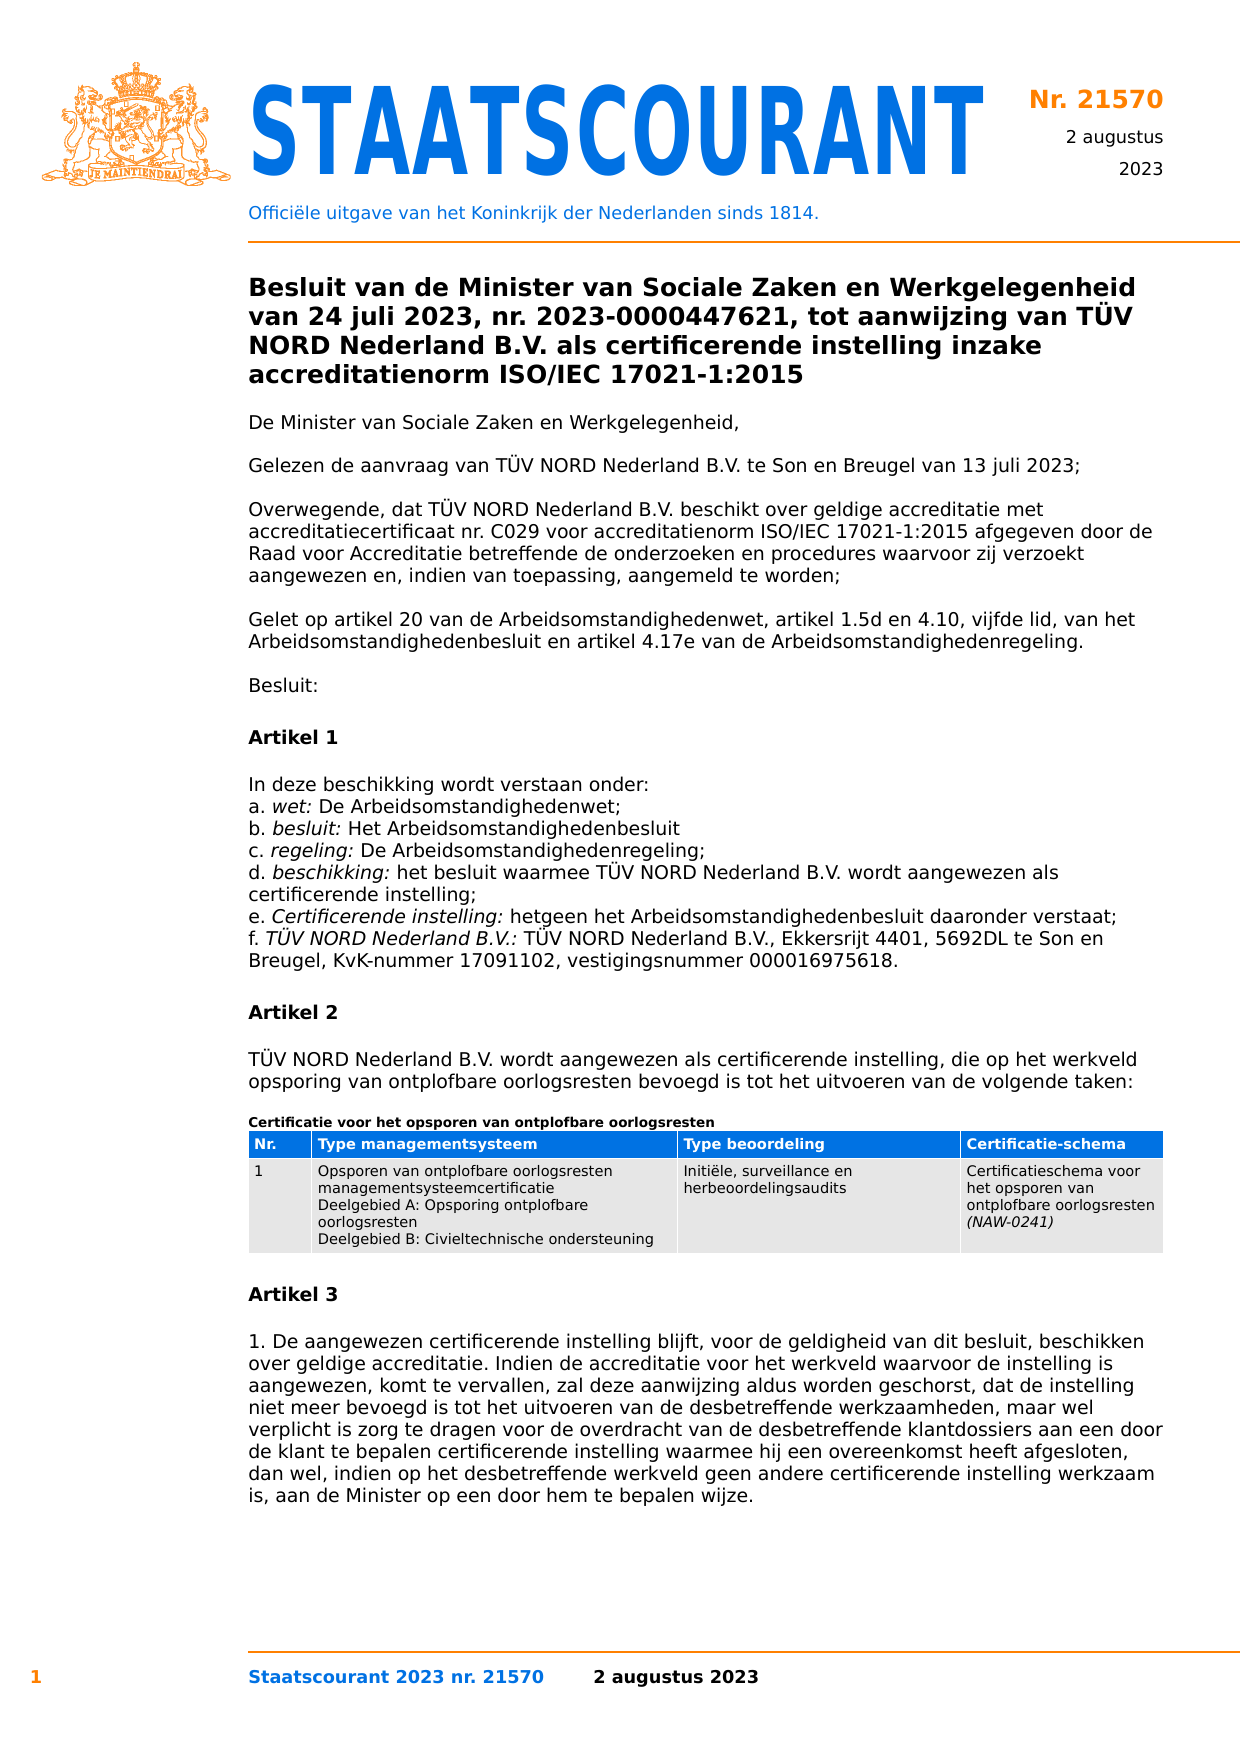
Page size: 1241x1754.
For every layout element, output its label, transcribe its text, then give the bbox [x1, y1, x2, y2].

text b. besluit: Het Arbeidsomstandighedenbesluit [248, 818, 1163, 840]
text 1. De aangewezen certificerende instelling blijft, voor de geldigheid van dit besluit, beschikken over geldige accreditatie. Indien de accreditatie voor het werkveld waarvoor de instelling is aangewezen, komt te vervallen, zal deze aanwijzing aldus worden geschorst, dat de instelling niet meer bevoegd is tot het uitvoeren van de desbetreffende werkzaamheden, maar wel verplicht is zorg te dragen voor de overdracht van de desbetreffende klantdossiers aan een door de klant te bepalen certificerende instelling waarmee hij een overeenkomst heeft afgesloten, dan wel, indien op het desbetreffende werkveld geen andere certificerende instelling werkzaam is, aan de Minister op een door hem te bepalen wijze. [248, 1331, 1163, 1507]
table_cell Type managementsysteem [312, 1131, 677, 1158]
subtitle Artikel 2 [248, 1002, 1163, 1024]
subtitle Artikel 3 [248, 1284, 1163, 1306]
table_cell Certificatieschema voor het opsporen van ontplofbare oorlogsresten (NAW-0241) [961, 1159, 1163, 1253]
text De Minister van Sociale Zaken en Werkgelegenheid, [248, 412, 1163, 433]
table_cell Initiële, surveillance en herbeoordelingsaudits [678, 1159, 960, 1253]
subtitle Besluit van de Minister van Sociale Zaken en Werkgelegenheid van 24 juli 2023, nr. 2023-0000447621, tot aanwijzing van TÜV NORD Nederland B.V. als certificerende instelling inzake accreditatienorm ISO/IEC 17021-1:2015 [248, 273, 1163, 390]
text a. wet: De Arbeidsomstandighedenwet; [248, 796, 1163, 818]
table_cell 2023 [998, 153, 1240, 203]
table_header [25, 62, 248, 241]
text TÜV NORD Nederland B.V. wordt aangewezen als certificerende instelling, die op het werkveld opsporing van ontplofbare oorlogsresten bevoegd is tot het uitvoeren van de volgende taken: [248, 1049, 1163, 1093]
table_cell Opsporen van ontplofbare oorlogsresten managementsysteemcertificatie Deelgebied A: Opsporing ontplofbare oorlogsresten Deelgebied B: Civieltechnische ondersteuning [312, 1159, 677, 1253]
table_header Certificatie voor het opsporen van ontplofbare oorlogsresten [248, 1115, 1163, 1130]
subtitle Artikel 1 [248, 727, 1163, 749]
table_cell 1 [249, 1159, 311, 1253]
text Besluit: [248, 675, 1163, 697]
table_header STAATSCOURANT [248, 62, 998, 203]
text Overwegende, dat TÜV NORD Nederland B.V. beschikt over geldige accreditatie met accreditatiecertificaat nr. C029 voor accreditatienorm ISO/IEC 17021-1:2015 afgegeven door de Raad voor Accreditatie betreffende de onderzoeken en procedures waarvoor zij verzoekt aangewezen en, indien van toepassing, aangemeld te worden; [248, 499, 1163, 587]
text d. beschikking: het besluit waarmee TÜV NORD Nederland B.V. wordt aangewezen als certificerende instelling; [248, 862, 1163, 906]
text e. Certificerende instelling: hetgeen het Arbeidsomstandighedenbesluit daaronder verstaat; [248, 906, 1163, 928]
text f. TÜV NORD Nederland B.V.: TÜV NORD Nederland B.V., Ekkersrijt 4401, 5692DL te Son en Breugel, KvK-nummer 17091102, vestigingsnummer 000016975618. [248, 928, 1163, 972]
picture [41, 62, 231, 186]
table_cell 2 augustus [998, 121, 1240, 153]
text Gelezen de aanvraag van TÜV NORD Nederland B.V. te Son en Breugel van 13 juli 2023; [248, 455, 1163, 477]
table_cell Certificatie-schema [961, 1131, 1163, 1158]
table_header Nr. 21570 [998, 62, 1240, 121]
table_cell Type beoordeling [678, 1131, 960, 1158]
text c. regeling: De Arbeidsomstandighedenregeling; [248, 840, 1163, 862]
table_cell Officiële uitgave van het Koninkrijk der Nederlanden sinds 1814. [248, 203, 1240, 241]
text In deze beschikking wordt verstaan onder: [248, 774, 1163, 796]
table_cell Nr. [249, 1131, 311, 1158]
text Gelet op artikel 20 van de Arbeidsomstandighedenwet, artikel 1.5d en 4.10, vijfde lid, van het Arbeidsomstandighedenbesluit en artikel 4.17e van de Arbeidsomstandighedenregeling. [248, 609, 1163, 653]
